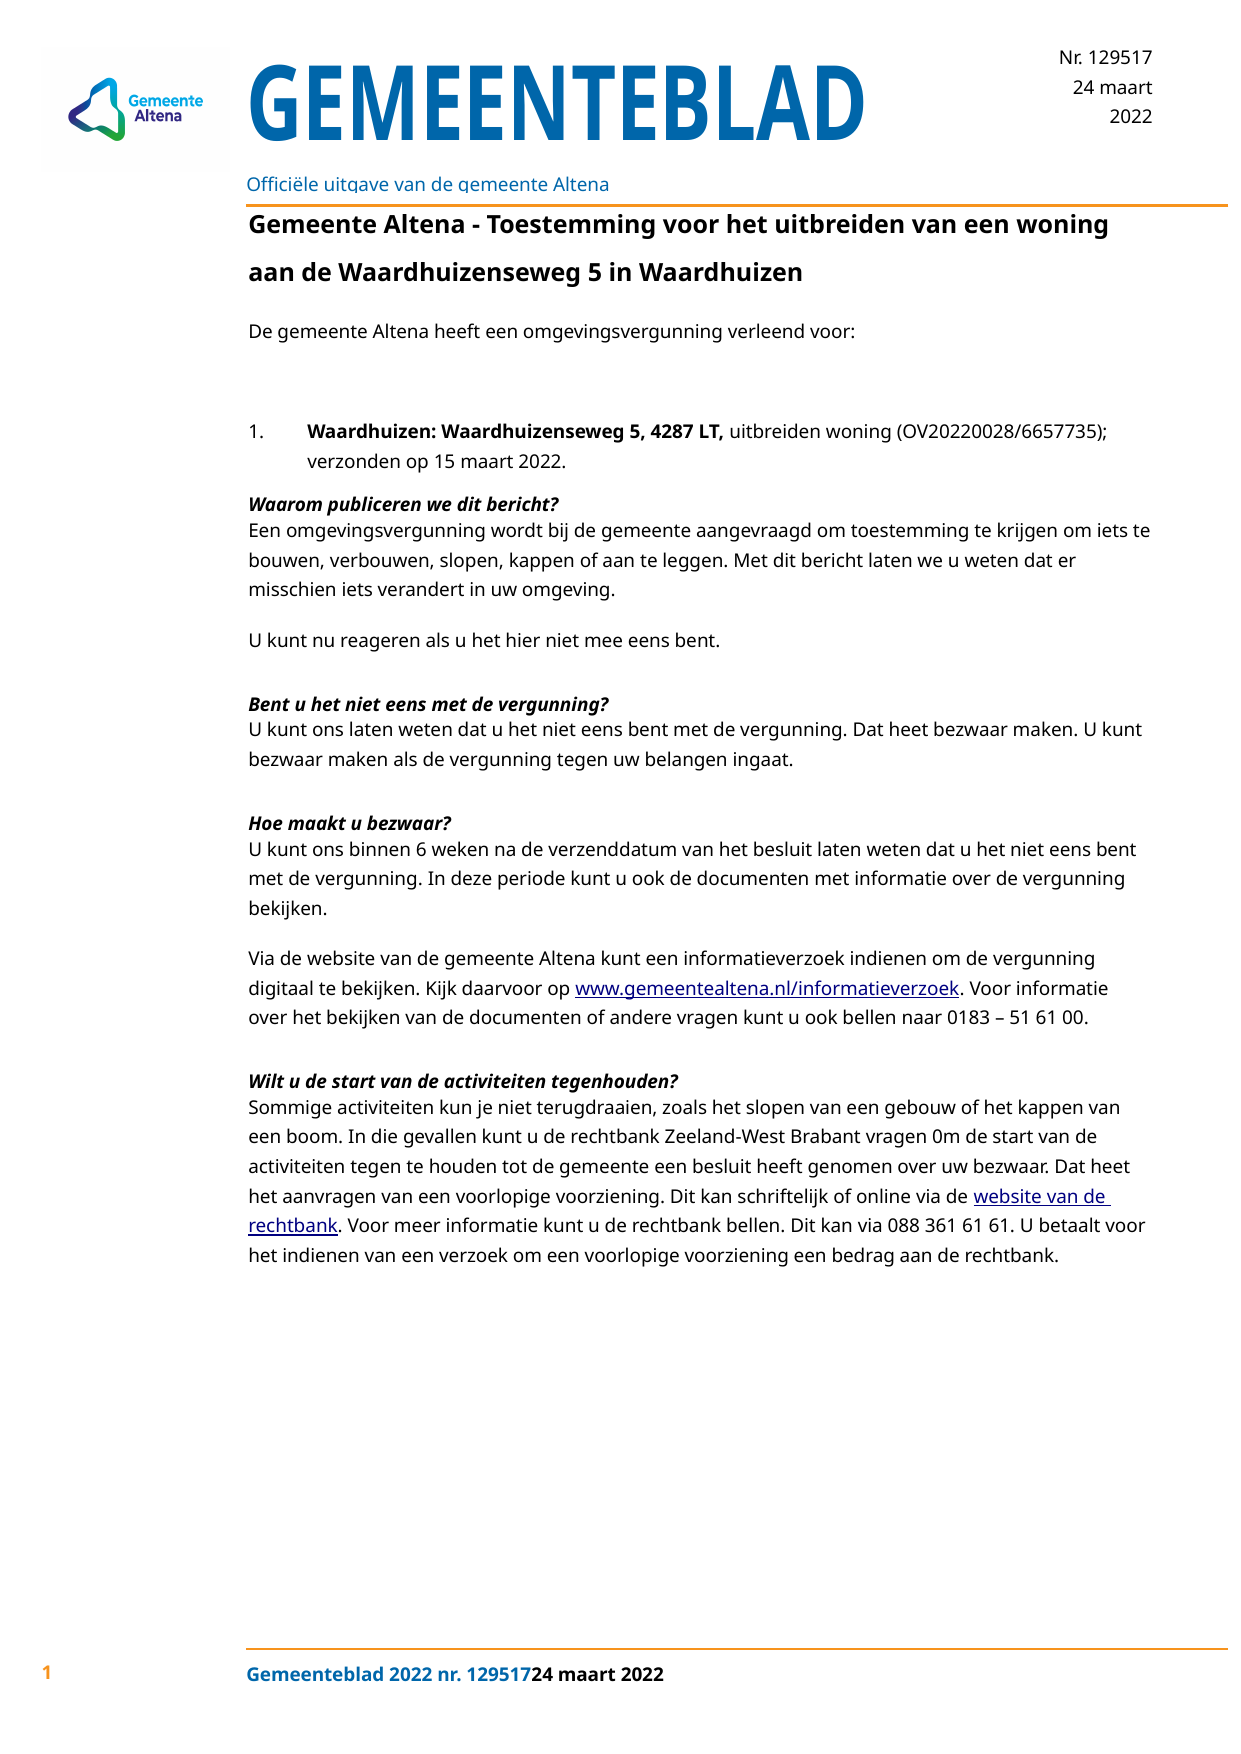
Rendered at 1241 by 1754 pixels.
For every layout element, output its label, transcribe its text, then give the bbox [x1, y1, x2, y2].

text U kunt ons binnen 6 weken na de verzenddatum van het besluit laten weten dat u het niet eens bent met de vergunning. In deze periode kunt u ook de documenten met informatie over de vergunning bekijken. [248, 836, 1152, 921]
text Sommige activiteiten kun je niet terugdraaien, zoals het slopen van een gebouw of het kappen van een boom. In die gevallen kunt u de rechtbank Zeeland-West Brabant vragen 0m de start van de activiteiten tegen te houden tot de gemeente een besluit heeft genomen over uw bezwaar. Dat heet het aanvragen van een voorlopige voorziening. Dit kan schriftelijk of online via de website van de rechtbank. Voor meer informatie kunt u de rechtbank bellen. Dit kan via 088 361 61 61. U betaalt voor het indienen van een verzoek om een voorlopige voorziening een bedrag aan de rechtbank. [248, 1094, 1152, 1268]
text Gemeente Altena - Toestemming voor het uitbreiden van een woning aan de Waardhuizenseweg 5 in Waardhuizen [248, 207, 1152, 288]
text Via de website van de gemeente Altena kunt een informatieverzoek indienen om de vergunning digitaal te bekijken. Kijk daarvoor op www.gemeentealtena.nl/informatieverzoek. Voor informatie over het bekijken van de documenten of andere vragen kunt u ook bellen naar 0183 – 51 61 00. [248, 945, 1152, 1030]
text U kunt nu reageren als u het hier niet mee eens bent. [248, 627, 1152, 652]
text Waarom publiceren we dit bericht? [248, 491, 1152, 517]
text Hoe maakt u bezwaar? [248, 810, 1152, 836]
text De gemeente Altena heeft een omgevingsvergunning verleend voor: [248, 318, 1152, 344]
text Een omgevingsvergunning wordt bij de gemeente aangevraagd om toestemming te krijgen om iets te bouwen, verbouwen, slopen, kappen of aan te leggen. Met dit bericht laten we u weten dat er misschien iets verandert in uw omgeving. [248, 517, 1152, 602]
text Wilt u de start van de activiteiten tegenhouden? [248, 1068, 1152, 1094]
text Bent u het niet eens met de vergunning? [248, 691, 1152, 716]
list Waardhuizen: Waardhuizenseweg 5, 4287 LT, uitbreiden woning (OV20220028/6657735); verzonden op 15 maart 2022. [248, 419, 1152, 474]
text U kunt ons laten weten dat u het niet eens bent met de vergunning. Dat heet bezwaar maken. U kunt bezwaar maken als de vergunning tegen uw belangen ingaat. [248, 716, 1152, 772]
picture [41, 47, 231, 172]
